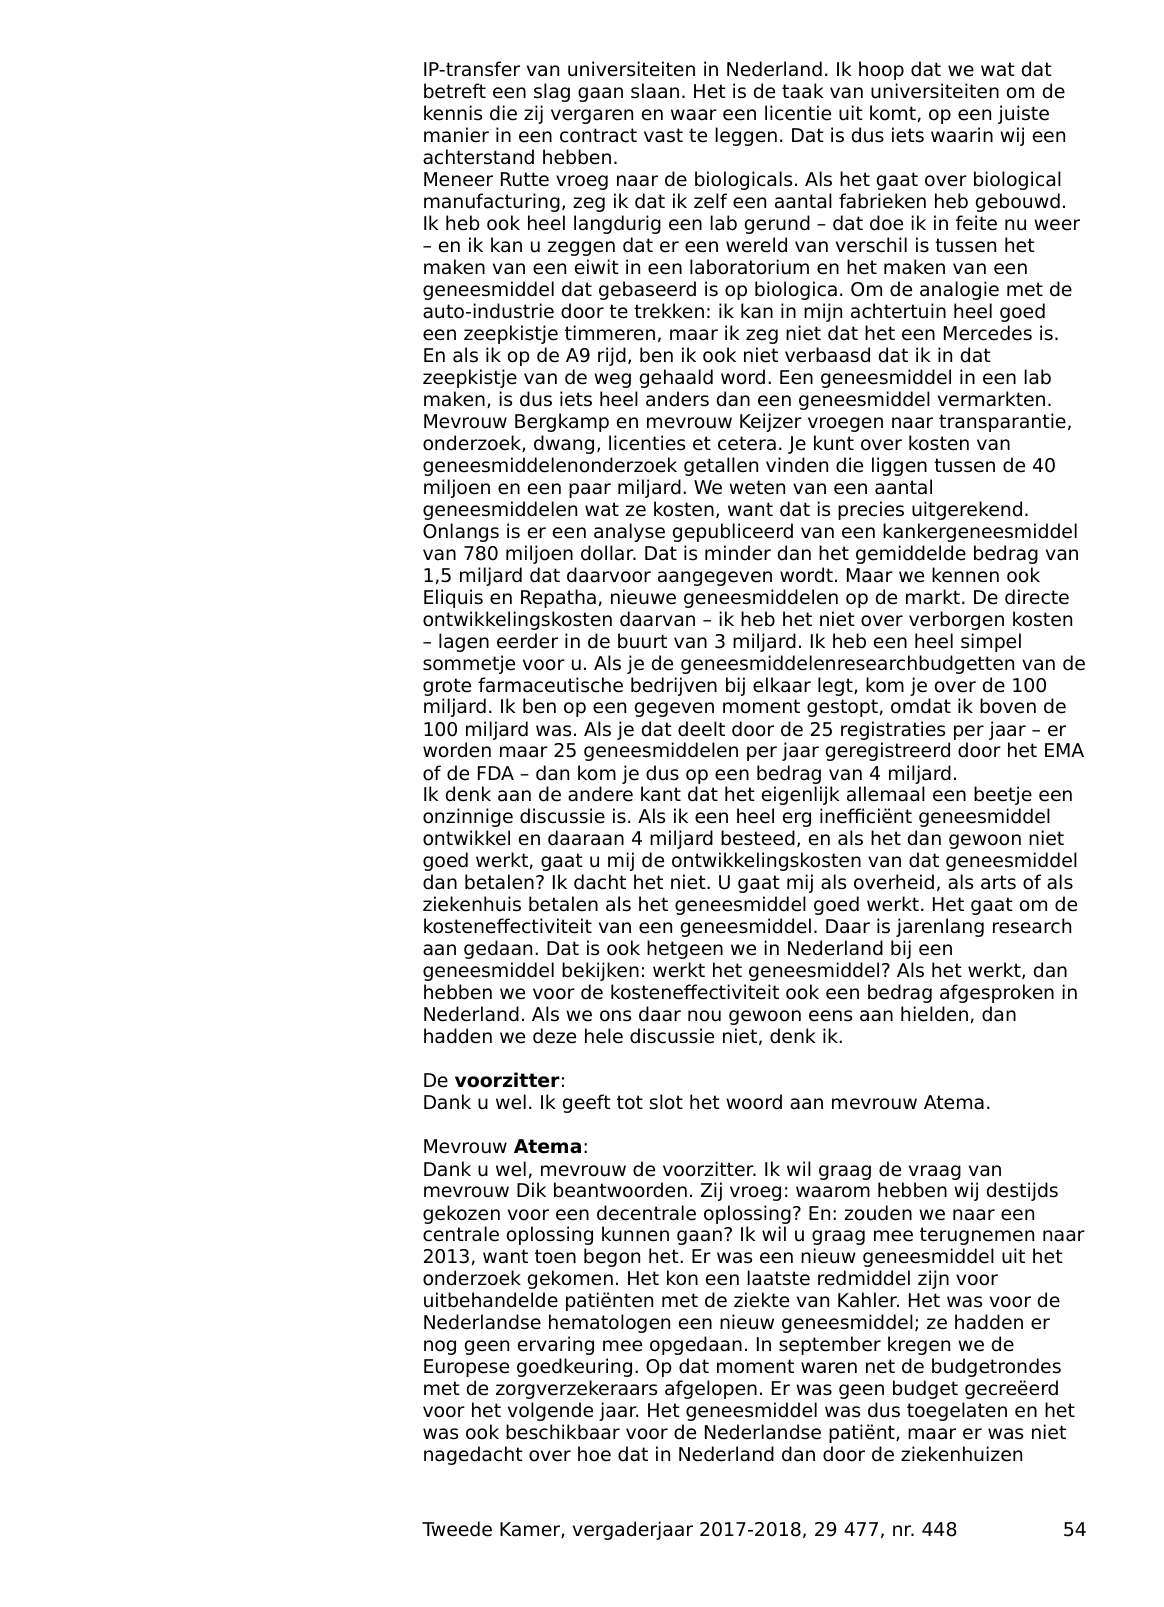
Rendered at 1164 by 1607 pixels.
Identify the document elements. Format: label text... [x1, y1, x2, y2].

text IP-transfer van universiteiten in Nederland. Ik hoop dat we wat dat betreft een slag gaan slaan. Het is de taak van universiteiten om de kennis die zij vergaren en waar een licentie uit komt, op een juiste manier in een contract vast te leggen. Dat is dus iets waarin wij een achterstand hebben. [422, 59, 1087, 169]
text Ik denk aan de andere kant dat het eigenlijk allemaal een beetje een onzinnige discussie is. Als ik een heel erg inefficiënt geneesmiddel ontwikkel en daaraan 4 miljard besteed, en als het dan gewoon niet goed werkt, gaat u mij de ontwikkelingskosten van dat geneesmiddel dan betalen? Ik dacht het niet. U gaat mij als overheid, als arts of als ziekenhuis betalen als het geneesmiddel goed werkt. Het gaat om de kosteneffectiviteit van een geneesmiddel. Daar is jarenlang research aan gedaan. Dat is ook hetgeen we in Nederland bij een geneesmiddel bekijken: werkt het geneesmiddel? Als het werkt, dan hebben we voor de kosteneffectiviteit ook een bedrag afgesproken in Nederland. Als we ons daar nou gewoon eens aan hielden, dan hadden we deze hele discussie niet, denk ik. [422, 784, 1087, 1048]
text De voorzitter: [422, 1070, 1087, 1092]
text Mevrouw Atema: [422, 1136, 1087, 1158]
text Meneer Rutte vroeg naar de biologicals. Als het gaat over biological manufacturing, zeg ik dat ik zelf een aantal fabrieken heb gebouwd. Ik heb ook heel langdurig een lab gerund – dat doe ik in feite nu weer – en ik kan u zeggen dat er een wereld van verschil is tussen het maken van een eiwit in een laboratorium en het maken van een geneesmiddel dat gebaseerd is op biologica. Om de analogie met de auto-industrie door te trekken: ik kan in mijn achtertuin heel goed een zeepkistje timmeren, maar ik zeg niet dat het een Mercedes is. En als ik op de A9 rijd, ben ik ook niet verbaasd dat ik in dat zeepkistje van de weg gehaald word. Een geneesmiddel in een lab maken, is dus iets heel anders dan een geneesmiddel vermarkten. [422, 169, 1087, 411]
text Dank u wel. Ik geeft tot slot het woord aan mevrouw Atema. [422, 1092, 1087, 1114]
text Mevrouw Bergkamp en mevrouw Keijzer vroegen naar transparantie, onderzoek, dwang, licenties et cetera. Je kunt over kosten van geneesmiddelenonderzoek getallen vinden die liggen tussen de 40 miljoen en een paar miljard. We weten van een aantal geneesmiddelen wat ze kosten, want dat is precies uitgerekend. Onlangs is er een analyse gepubliceerd van een kankergeneesmiddel van 780 miljoen dollar. Dat is minder dan het gemiddelde bedrag van 1,5 miljard dat daarvoor aangegeven wordt. Maar we kennen ook Eliquis en Repatha, nieuwe geneesmiddelen op de markt. De directe ontwikkelingskosten daarvan – ik heb het niet over verborgen kosten – lagen eerder in de buurt van 3 miljard. Ik heb een heel simpel sommetje voor u. Als je de geneesmiddelenresearchbudgetten van de grote farmaceutische bedrijven bij elkaar legt, kom je over de 100 miljard. Ik ben op een gegeven moment gestopt, omdat ik boven de 100 miljard was. Als je dat deelt door de 25 registraties per jaar – er worden maar 25 geneesmiddelen per jaar geregistreerd door het EMA of de FDA – dan kom je dus op een bedrag van 4 miljard. [422, 411, 1087, 784]
text Dank u wel, mevrouw de voorzitter. Ik wil graag de vraag van mevrouw Dik beantwoorden. Zij vroeg: waarom hebben wij destijds gekozen voor een decentrale oplossing? En: zouden we naar een centrale oplossing kunnen gaan? Ik wil u graag mee terugnemen naar 2013, want toen begon het. Er was een nieuw geneesmiddel uit het onderzoek gekomen. Het kon een laatste redmiddel zijn voor uitbehandelde patiënten met de ziekte van Kahler. Het was voor de Nederlandse hematologen een nieuw geneesmiddel; ze hadden er nog geen ervaring mee opgedaan. In september kregen we de Europese goedkeuring. Op dat moment waren net de budgetrondes met de zorgverzekeraars afgelopen. Er was geen budget gecreëerd voor het volgende jaar. Het geneesmiddel was dus toegelaten en het was ook beschikbaar voor de Nederlandse patiënt, maar er was niet nagedacht over hoe dat in Nederland dan door de ziekenhuizen [422, 1158, 1087, 1466]
